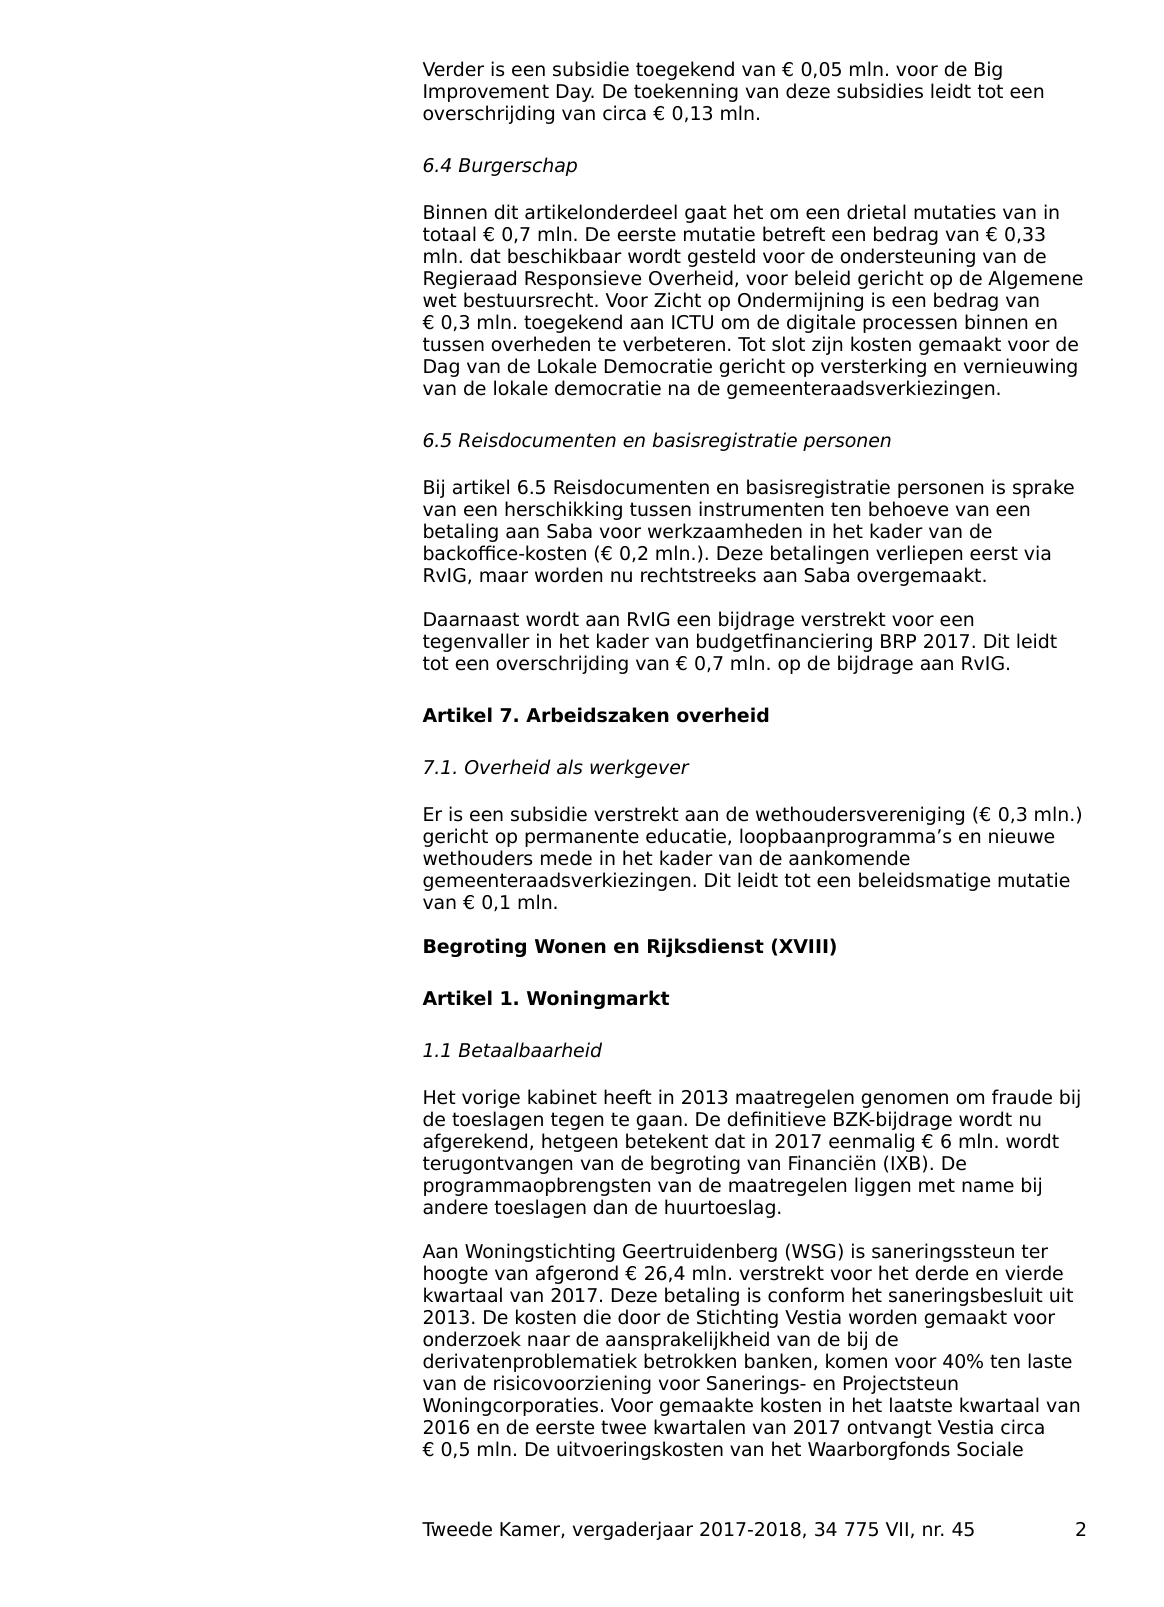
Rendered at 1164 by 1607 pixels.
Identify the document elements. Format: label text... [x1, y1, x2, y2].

subtitle Artikel 7. Arbeidszaken overheid [422, 705, 1087, 727]
subtitle 7.1. Overheid als werkgever [422, 757, 1087, 779]
text Aan Woningstichting Geertruidenberg (WSG) is saneringssteun ter hoogte van afgerond € 26,4 mln. verstrekt voor het derde en vierde kwartaal van 2017. Deze betaling is conform het saneringsbesluit uit 2013. De kosten die door de Stichting Vestia worden gemaakt voor onderzoek naar de aansprakelijkheid van de bij de derivatenproblematiek betrokken banken, komen voor 40% ten laste van de risicovoorziening voor Sanerings- en Projectsteun Woningcorporaties. Voor gemaakte kosten in het laatste kwartaal van 2016 en de eerste twee kwartalen van 2017 ontvangt Vestia circa € 0,5 mln. De uitvoeringskosten van het Waarborgfonds Sociale [422, 1241, 1087, 1461]
text Er is een subsidie verstrekt aan de wethoudersvereniging (€ 0,3 mln.) gericht op permanente educatie, loopbaanprogramma’s en nieuwe wethouders mede in het kader van de aankomende gemeenteraadsverkiezingen. Dit leidt tot een beleidsmatige mutatie van € 0,1 mln. [422, 804, 1087, 914]
subtitle Artikel 1. Woningmarkt [422, 988, 1087, 1010]
subtitle 6.4 Burgerschap [422, 155, 1087, 177]
subtitle Begroting Wonen en Rijksdienst (XVIII) [422, 936, 1087, 958]
text Bij artikel 6.5 Reisdocumenten en basisregistratie personen is sprake van een herschikking tussen instrumenten ten behoeve van een betaling aan Saba voor werkzaamheden in het kader van de backoffice-kosten (€ 0,2 mln.). Deze betalingen verliepen eerst via RvIG, maar worden nu rechtstreeks aan Saba overgemaakt. [422, 477, 1087, 587]
subtitle 1.1 Betaalbaarheid [422, 1040, 1087, 1062]
text Binnen dit artikelonderdeel gaat het om een drietal mutaties van in totaal € 0,7 mln. De eerste mutatie betreft een bedrag van € 0,33 mln. dat beschikbaar wordt gesteld voor de ondersteuning van de Regieraad Responsieve Overheid, voor beleid gericht op de Algemene wet bestuursrecht. Voor Zicht op Ondermijning is een bedrag van € 0,3 mln. toegekend aan ICTU om de digitale processen binnen en tussen overheden te verbeteren. Tot slot zijn kosten gemaakt voor de Dag van de Lokale Democratie gericht op versterking en vernieuwing van de lokale democratie na de gemeenteraadsverkiezingen. [422, 202, 1087, 400]
subtitle 6.5 Reisdocumenten en basisregistratie personen [422, 430, 1087, 452]
text Daarnaast wordt aan RvIG een bijdrage verstrekt voor een tegenvaller in het kader van budgetfinanciering BRP 2017. Dit leidt tot een overschrijding van € 0,7 mln. op de bijdrage aan RvIG. [422, 609, 1087, 675]
text Het vorige kabinet heeft in 2013 maatregelen genomen om fraude bij de toeslagen tegen te gaan. De definitieve BZK-bijdrage wordt nu afgerekend, hetgeen betekent dat in 2017 eenmalig € 6 mln. wordt terugontvangen van de begroting van Financiën (IXB). De programmaopbrengsten van de maatregelen liggen met name bij andere toeslagen dan de huurtoeslag. [422, 1087, 1087, 1219]
text Verder is een subsidie toegekend van € 0,05 mln. voor de Big Improvement Day. De toekenning van deze subsidies leidt tot een overschrijding van circa € 0,13 mln. [422, 59, 1087, 125]
